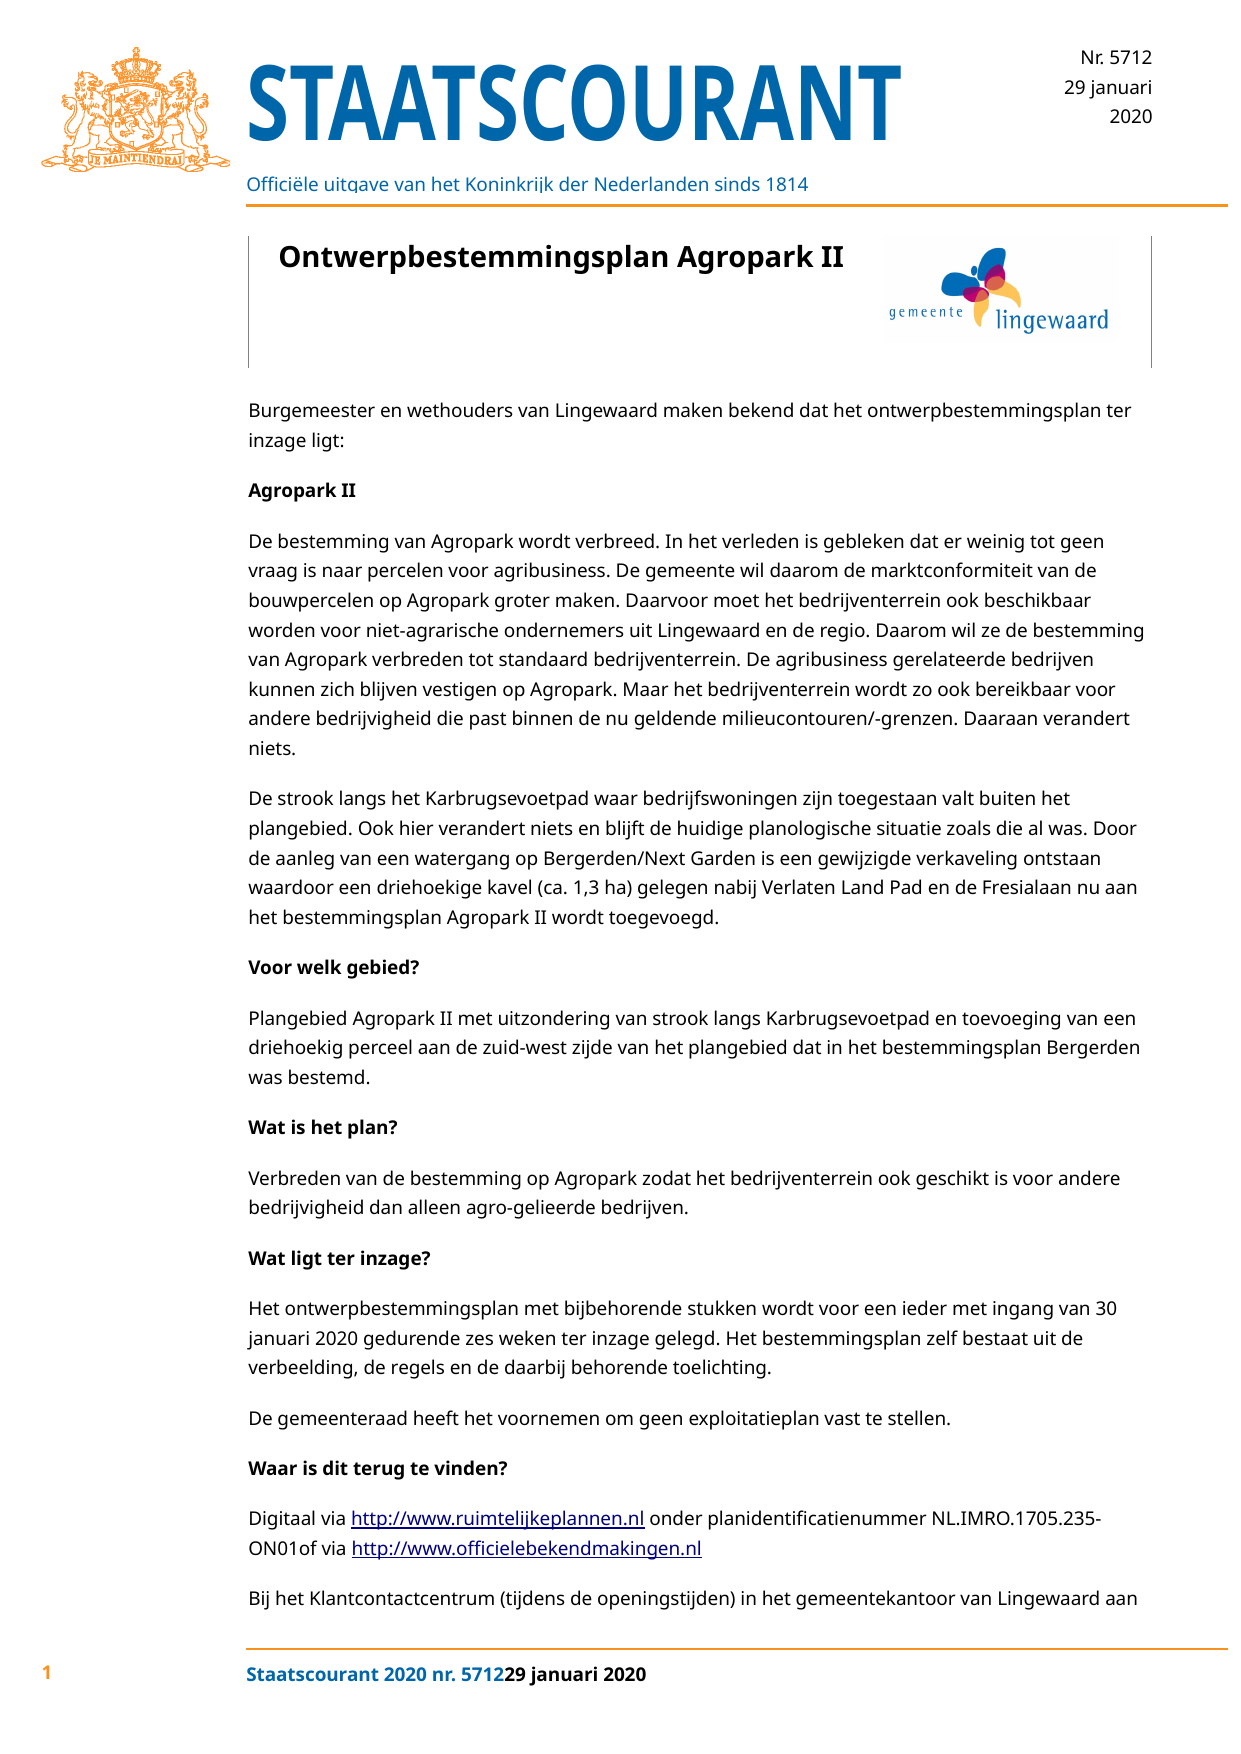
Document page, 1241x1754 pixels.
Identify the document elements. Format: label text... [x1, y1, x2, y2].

text Voor welk gebied? [248, 954, 1152, 980]
table_header Ontwerpbestemmingsplan Agropark II [249, 236, 850, 368]
text De gemeenteraad heeft het voornemen om geen exploitatieplan vast te stellen. [248, 1405, 1152, 1431]
table_header [850, 236, 882, 342]
text Wat ligt ter inzage? [248, 1245, 1152, 1271]
text Waar is dit terug te vinden? [248, 1455, 1152, 1481]
table_header [850, 343, 1151, 368]
text De strook langs het Karbrugsevoetpad waar bedrijfswoningen zijn toegestaan valt buiten het plangebied. Ook hier verandert niets en blijft de huidige planologische situatie zoals die al was. Door de aanleg van een watergang op Bergerden/Next Garden is een gewijzigde verkaveling ontstaan waardoor een driehoekige kavel (ca. 1,3 ha) gelegen nabij Verlaten Land Pad en de Fresialaan nu aan het bestemmingsplan Agropark II wordt toegevoegd. [248, 786, 1152, 930]
text Wat is het plan? [248, 1114, 1152, 1140]
text Digitaal via http://www.ruimtelijkeplannen.nl onder planidentificatienummer NL.IMRO.1705.235-ON01of via http://www.officielebekendmakingen.nl [248, 1506, 1152, 1561]
text Agropark II [248, 478, 1152, 503]
picture [882, 236, 1119, 343]
table_header [1119, 236, 1151, 342]
text Burgemeester en wethouders van Lingewaard maken bekend dat het ontwerpbestemmingsplan ter inzage ligt: [248, 398, 1152, 453]
text Verbreden van de bestemming op Agropark zodat het bedrijventerrein ook geschikt is voor andere bedrijvigheid dan alleen agro-gelieerde bedrijven. [248, 1165, 1152, 1220]
text Het ontwerpbestemmingsplan met bijbehorende stukken wordt voor een ieder met ingang van 30 januari 2020 gedurende zes weken ter inzage gelegd. Het bestemmingsplan zelf bestaat uit de verbeelding, de regels en de daarbij behorende toelichting. [248, 1295, 1152, 1380]
text Bij het Klantcontactcentrum (tijdens de openingstijden) in het gemeentekantoor van Lingewaard aan [248, 1586, 1152, 1611]
picture [41, 47, 231, 172]
text De bestemming van Agropark wordt verbreed. In het verleden is gebleken dat er weinig tot geen vraag is naar percelen voor agribusiness. De gemeente wil daarom de marktconformiteit van de bouwpercelen op Agropark groter maken. Daarvoor moet het bedrijventerrein ook beschikbaar worden voor niet-agrarische ondernemers uit Lingewaard en de regio. Daarom wil ze de bestemming van Agropark verbreden tot standaard bedrijventerrein. De agribusiness gerelateerde bedrijven kunnen zich blijven vestigen op Agropark. Maar het bedrijventerrein wordt zo ook bereikbaar voor andere bedrijvigheid die past binnen de nu geldende milieucontouren/-grenzen. Daaraan verandert niets. [248, 528, 1152, 761]
text Plangebied Agropark II met uitzondering van strook langs Karbrugsevoetpad en toevoeging van een driehoekig perceel aan de zuid-west zijde van het plangebied dat in het bestemmingsplan Bergerden was bestemd. [248, 1005, 1152, 1090]
